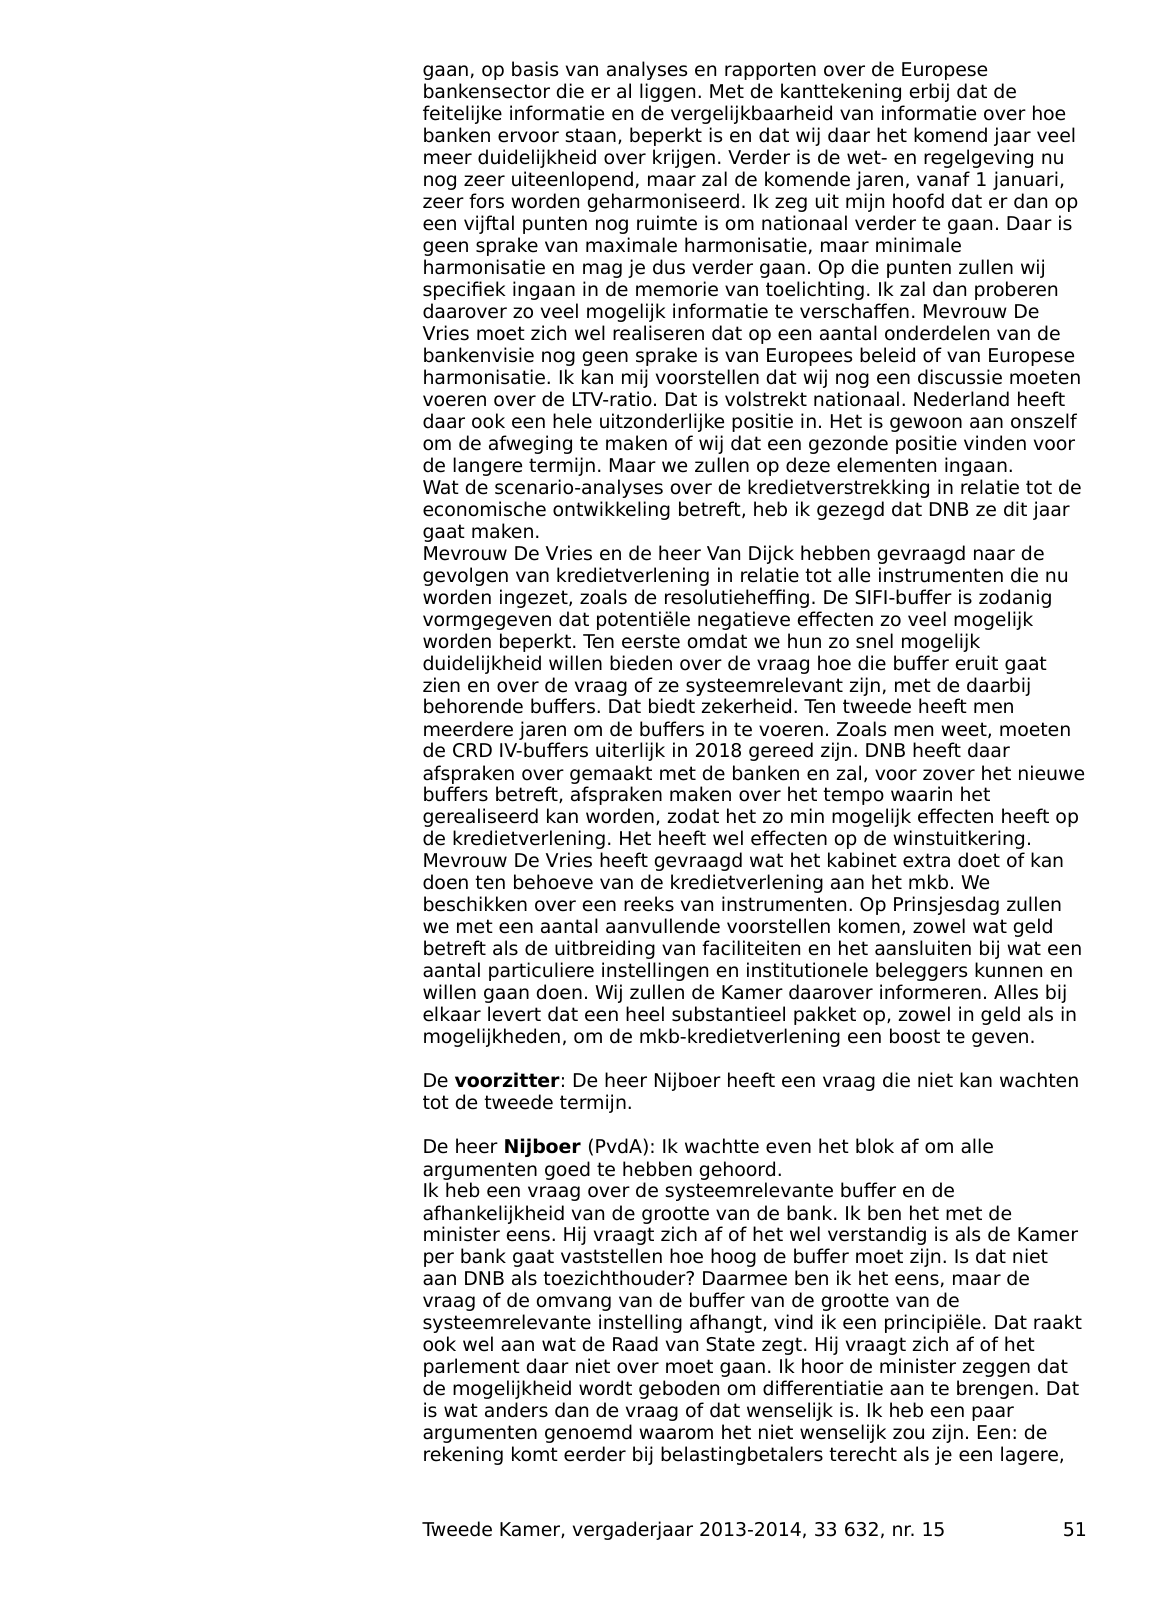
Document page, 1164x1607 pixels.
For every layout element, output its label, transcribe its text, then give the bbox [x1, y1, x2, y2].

text Wat de scenario-analyses over de kredietverstrekking in relatie tot de economische ontwikkeling betreft, heb ik gezegd dat DNB ze dit jaar gaat maken. [422, 477, 1087, 543]
text Mevrouw De Vries en de heer Van Dijck hebben gevraagd naar de gevolgen van kredietverlening in relatie tot alle instrumenten die nu worden ingezet, zoals de resolutieheffing. De SIFI-buffer is zodanig vormgegeven dat potentiële negatieve effecten zo veel mogelijk worden beperkt. Ten eerste omdat we hun zo snel mogelijk duidelijkheid willen bieden over de vraag hoe die buffer eruit gaat zien en over de vraag of ze systeemrelevant zijn, met de daarbij behorende buffers. Dat biedt zekerheid. Ten tweede heeft men meerdere jaren om de buffers in te voeren. Zoals men weet, moeten de CRD IV-buffers uiterlijk in 2018 gereed zijn. DNB heeft daar afspraken over gemaakt met de banken en zal, voor zover het nieuwe buffers betreft, afspraken maken over het tempo waarin het gerealiseerd kan worden, zodat het zo min mogelijk effecten heeft op de kredietverlening. Het heeft wel effecten op de winstuitkering. [422, 543, 1087, 850]
text Ik heb een vraag over de systeemrelevante buffer en de afhankelijkheid van de grootte van de bank. Ik ben het met de minister eens. Hij vraagt zich af of het wel verstandig is als de Kamer per bank gaat vaststellen hoe hoog de buffer moet zijn. Is dat niet aan DNB als toezichthouder? Daarmee ben ik het eens, maar de vraag of de omvang van de buffer van de grootte van de systeemrelevante instelling afhangt, vind ik een principiële. Dat raakt ook wel aan wat de Raad van State zegt. Hij vraagt zich af of het parlement daar niet over moet gaan. Ik hoor de minister zeggen dat de mogelijkheid wordt geboden om differentiatie aan te brengen. Dat is wat anders dan de vraag of dat wenselijk is. Ik heb een paar argumenten genoemd waarom het niet wenselijk zou zijn. Een: de rekening komt eerder bij belastingbetalers terecht als je een lagere, [422, 1180, 1087, 1466]
text De voorzitter: De heer Nijboer heeft een vraag die niet kan wachten tot de tweede termijn. [422, 1070, 1087, 1114]
text gaan, op basis van analyses en rapporten over de Europese bankensector die er al liggen. Met de kanttekening erbij dat de feitelijke informatie en de vergelijkbaarheid van informatie over hoe banken ervoor staan, beperkt is en dat wij daar het komend jaar veel meer duidelijkheid over krijgen. Verder is de wet- en regelgeving nu nog zeer uiteenlopend, maar zal de komende jaren, vanaf 1 januari, zeer fors worden geharmoniseerd. Ik zeg uit mijn hoofd dat er dan op een vijftal punten nog ruimte is om nationaal verder te gaan. Daar is geen sprake van maximale harmonisatie, maar minimale harmonisatie en mag je dus verder gaan. Op die punten zullen wij specifiek ingaan in de memorie van toelichting. Ik zal dan proberen daarover zo veel mogelijk informatie te verschaffen. Mevrouw De Vries moet zich wel realiseren dat op een aantal onderdelen van de bankenvisie nog geen sprake is van Europees beleid of van Europese harmonisatie. Ik kan mij voorstellen dat wij nog een discussie moeten voeren over de LTV-ratio. Dat is volstrekt nationaal. Nederland heeft daar ook een hele uitzonderlijke positie in. Het is gewoon aan onszelf om de afweging te maken of wij dat een gezonde positie vinden voor de langere termijn. Maar we zullen op deze elementen ingaan. [422, 59, 1087, 477]
text De heer Nijboer (PvdA): Ik wachtte even het blok af om alle argumenten goed te hebben gehoord. [422, 1136, 1087, 1180]
text Mevrouw De Vries heeft gevraagd wat het kabinet extra doet of kan doen ten behoeve van de kredietverlening aan het mkb. We beschikken over een reeks van instrumenten. Op Prinsjesdag zullen we met een aantal aanvullende voorstellen komen, zowel wat geld betreft als de uitbreiding van faciliteiten en het aansluiten bij wat een aantal particuliere instellingen en institutionele beleggers kunnen en willen gaan doen. Wij zullen de Kamer daarover informeren. Alles bij elkaar levert dat een heel substantieel pakket op, zowel in geld als in mogelijkheden, om de mkb-kredietverlening een boost te geven. [422, 850, 1087, 1048]
